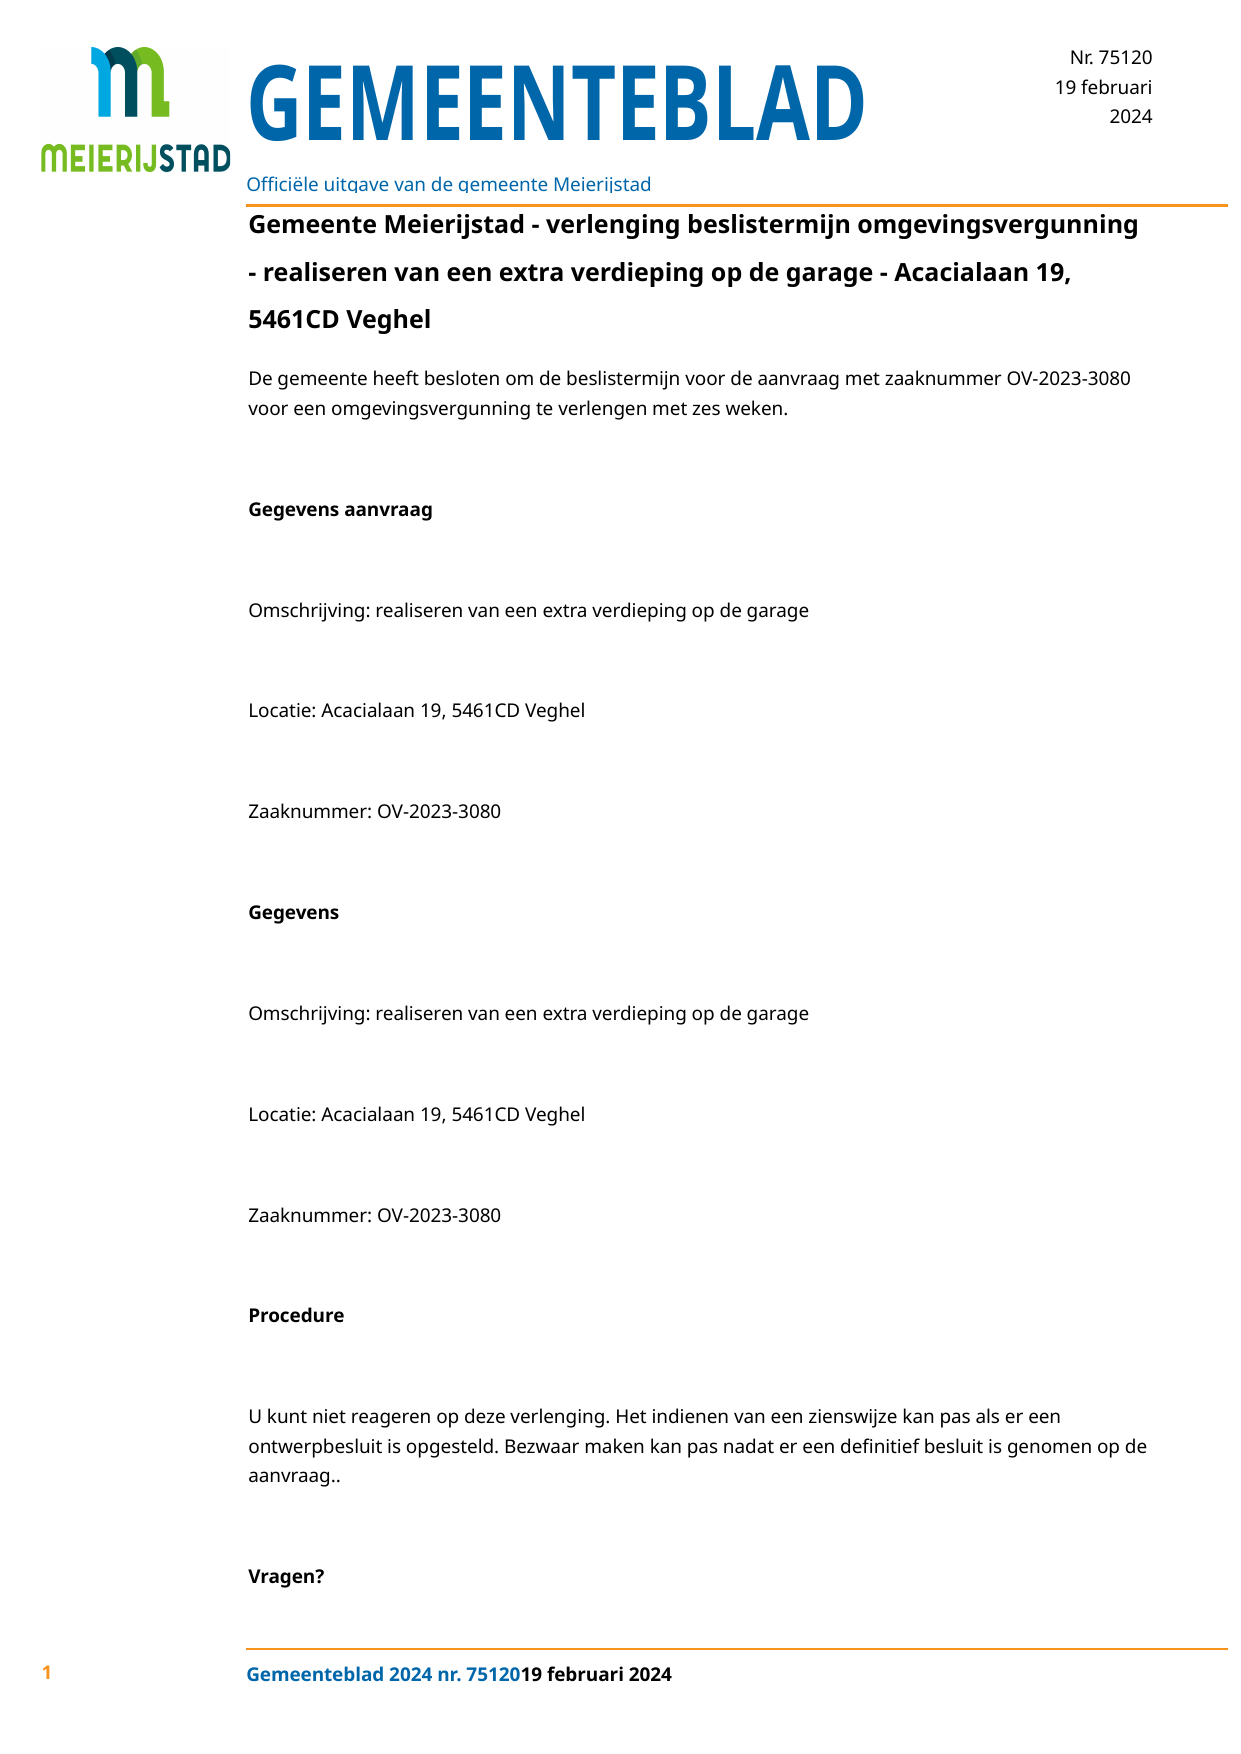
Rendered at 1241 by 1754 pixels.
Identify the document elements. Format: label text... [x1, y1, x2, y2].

text Zaaknummer: OV-2023-3080 [248, 1202, 1152, 1227]
text Procedure [248, 1303, 1152, 1328]
text Vragen? [248, 1563, 1152, 1589]
picture [41, 47, 231, 172]
text Gemeente Meierijstad - verlenging beslistermijn omgevingsvergunning - realiseren van een extra verdieping op de garage - Acacialaan 19, 5461CD Veghel [248, 207, 1152, 336]
text Gegevens aanvraag [248, 496, 1152, 522]
text Omschrijving: realiseren van een extra verdieping op de garage [248, 1000, 1152, 1026]
text Gegevens [248, 899, 1152, 925]
text Zaaknummer: OV-2023-3080 [248, 798, 1152, 824]
text Locatie: Acacialaan 19, 5461CD Veghel [248, 1101, 1152, 1127]
text Locatie: Acacialaan 19, 5461CD Veghel [248, 698, 1152, 723]
text De gemeente heeft besloten om de beslistermijn voor de aanvraag met zaaknummer OV-2023-3080 voor een omgevingsvergunning te verlengen met zes weken. [248, 366, 1152, 421]
text U kunt niet reageren op deze verlenging. Het indienen van een zienswijze kan pas als er een ontwerpbesluit is opgesteld. Bezwaar maken kan pas nadat er een definitief besluit is genomen op de aanvraag.. [248, 1403, 1152, 1488]
text Omschrijving: realiseren van een extra verdieping op de garage [248, 597, 1152, 622]
